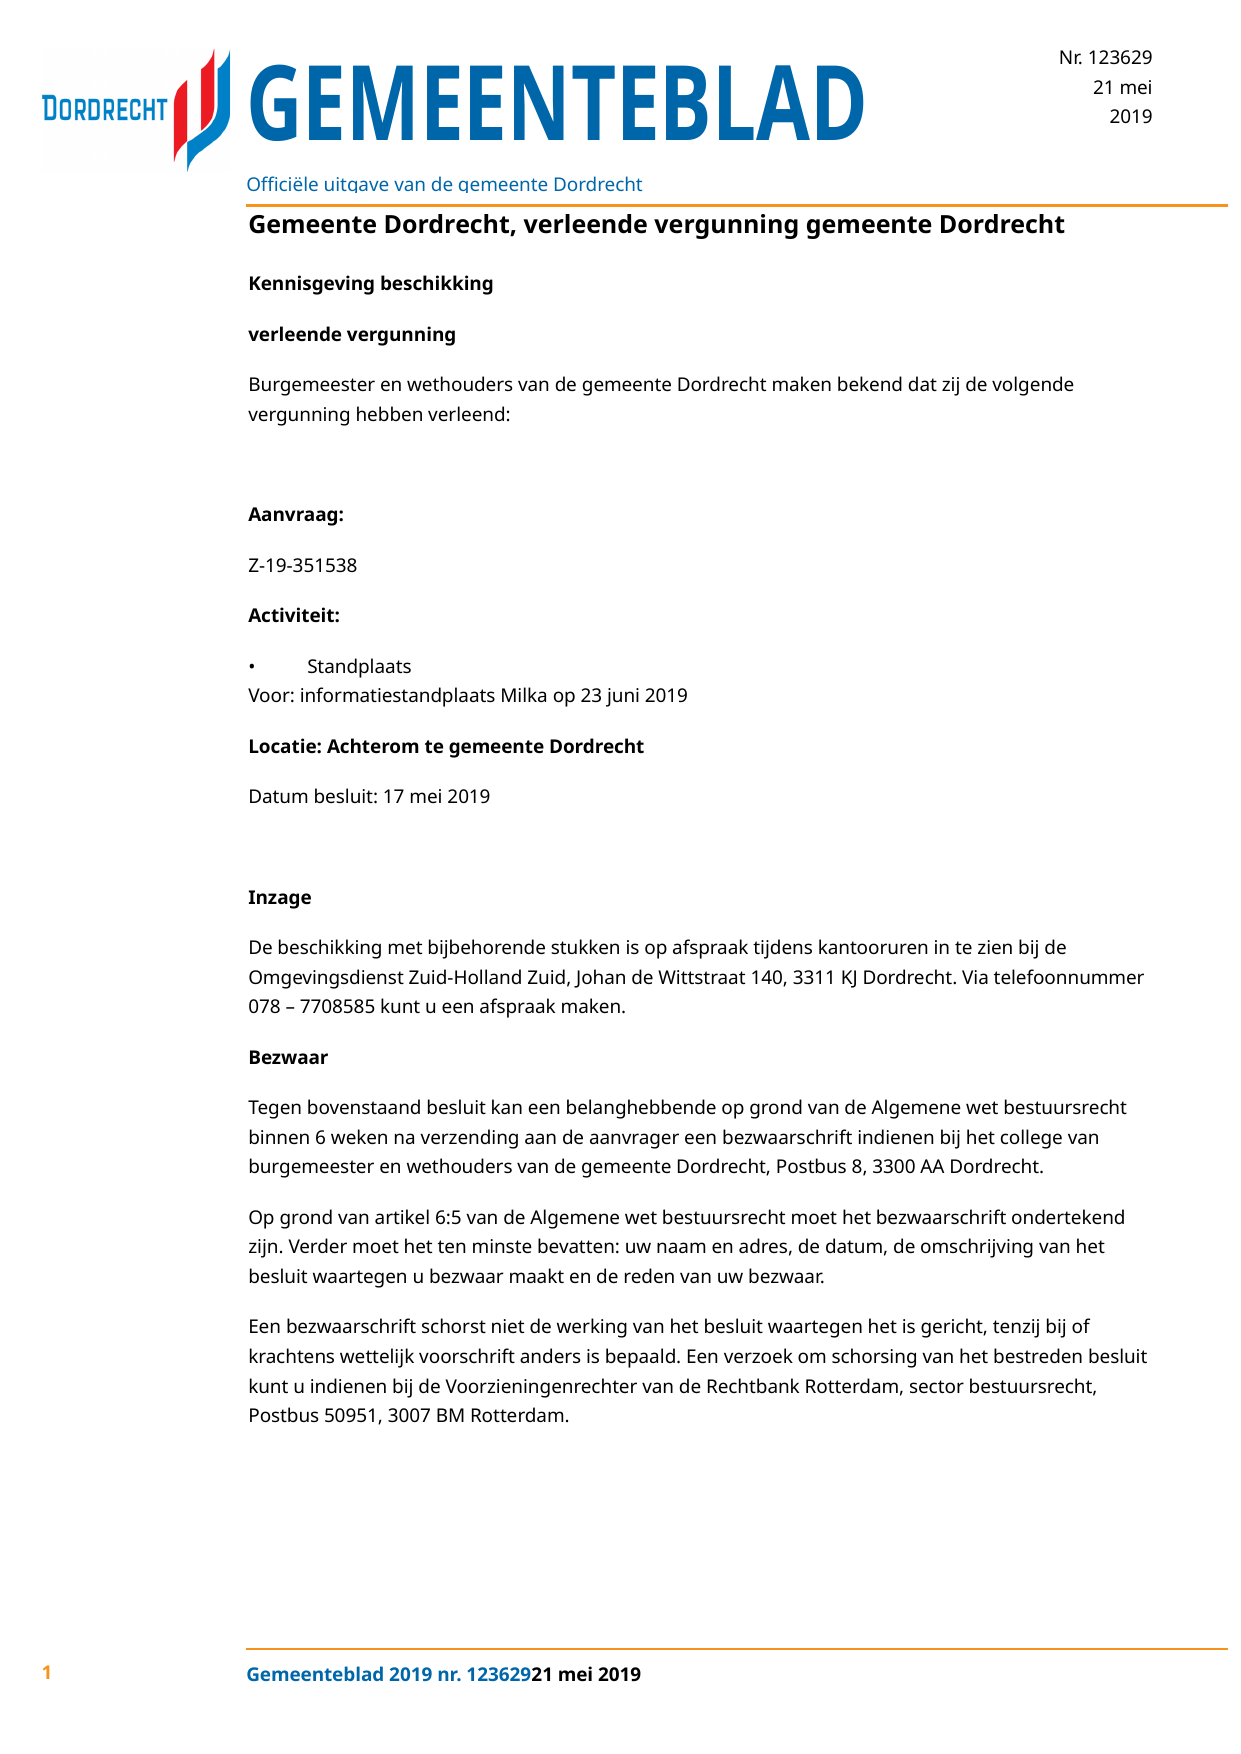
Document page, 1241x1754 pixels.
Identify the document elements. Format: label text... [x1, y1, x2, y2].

picture [41, 47, 231, 172]
text Inzage [248, 884, 1152, 910]
text De beschikking met bijbehorende stukken is op afspraak tijdens kantooruren in te zien bij de Omgevingsdienst Zuid-Holland Zuid, Johan de Wittstraat 140, 3311 KJ Dordrecht. Via telefoonnummer 078 – 7708585 kunt u een afspraak maken. [248, 934, 1152, 1019]
text verleende vergunning [248, 321, 1152, 346]
text Een bezwaarschrift schorst niet de werking van het besluit waartegen het is gericht, tenzij bij of krachtens wettelijk voorschrift anders is bepaald. Een verzoek om schorsing van het bestreden besluit kunt u indienen bij de Voorzieningenrechter van de Rechtbank Rotterdam, sector bestuursrecht, Postbus 50951, 3007 BM Rotterdam. [248, 1314, 1152, 1428]
text Op grond van artikel 6:5 van de Algemene wet bestuursrecht moet het bezwaarschrift ondertekend zijn. Verder moet het ten minste bevatten: uw naam en adres, de datum, de omschrijving van het besluit waartegen u bezwaar maakt en de reden van uw bezwaar. [248, 1204, 1152, 1289]
text Gemeente Dordrecht, verleende vergunning gemeente Dordrecht [248, 207, 1152, 241]
text Bezwaar [248, 1044, 1152, 1070]
text Locatie: Achterom te gemeente Dordrecht [248, 733, 1152, 758]
text Tegen bovenstaand besluit kan een belanghebbende op grond van de Algemene wet bestuursrecht binnen 6 weken na verzending aan de aanvrager een bezwaarschrift indienen bij het college van burgemeester en wethouders van de gemeente Dordrecht, Postbus 8, 3300 AA Dordrecht. [248, 1094, 1152, 1179]
text Z-19-351538 [248, 552, 1152, 578]
text Kennisgeving beschikking [248, 270, 1152, 296]
text Datum besluit: 17 mei 2019 [248, 783, 1152, 809]
list Standplaats [248, 653, 1152, 678]
text Activiteit: [248, 602, 1152, 628]
text Aanvraag: [248, 502, 1152, 527]
text Burgemeester en wethouders van de gemeente Dordrecht maken bekend dat zij de volgende vergunning hebben verleend: [248, 371, 1152, 426]
text Voor: informatiestandplaats Milka op 23 juni 2019 [248, 682, 1152, 708]
